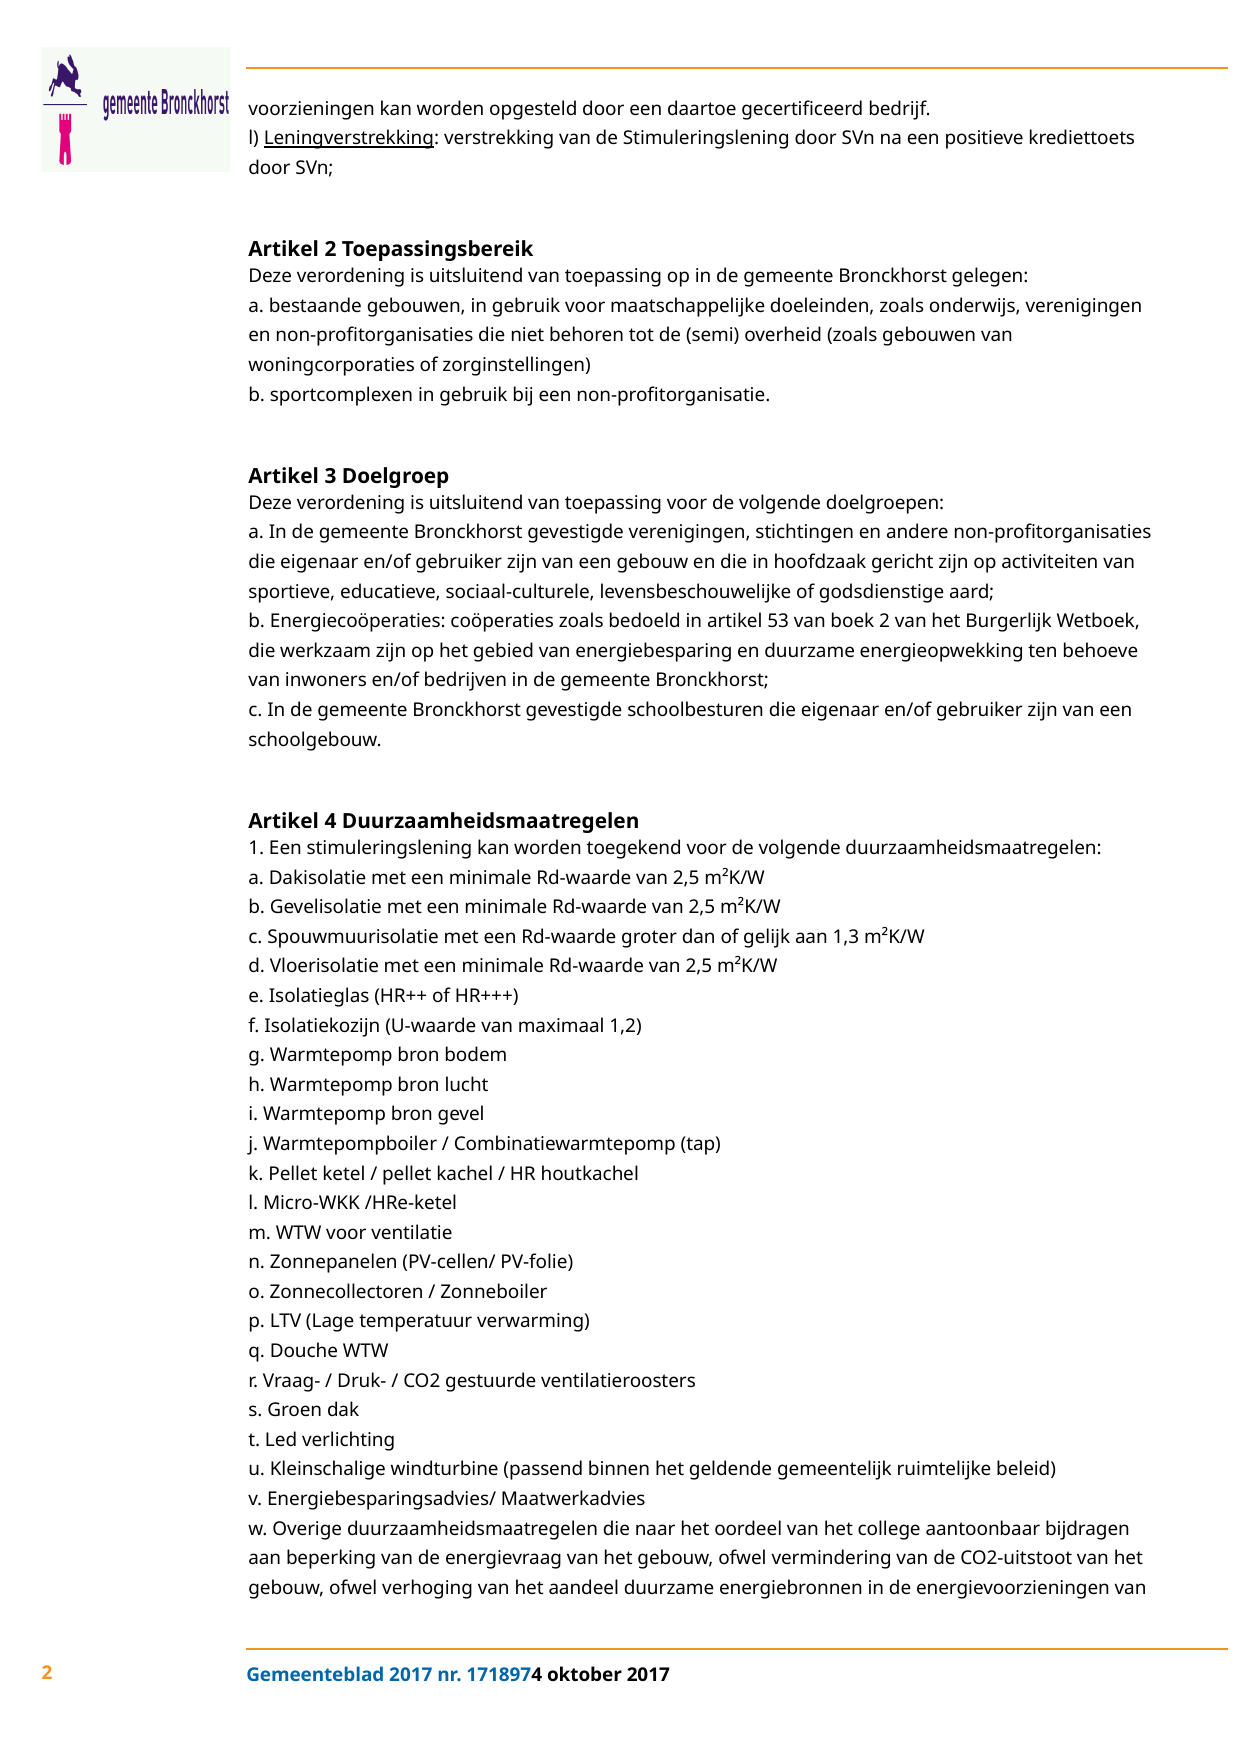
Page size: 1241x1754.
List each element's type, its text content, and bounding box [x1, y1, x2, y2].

text r. Vraag- / Druk- / CO2 gestuurde ventilatieroosters [248, 1367, 1152, 1392]
text l. Micro-WKK /HRe-ketel [248, 1189, 1152, 1215]
text a. bestaande gebouwen, in gebruik voor maatschappelijke doeleinden, zoals onderwijs, verenigingen en non-profitorganisaties die niet behoren tot de (semi) overheid (zoals gebouwen van woningcorporaties of zorginstellingen) [248, 292, 1152, 377]
text v. Energiebesparingsadvies/ Maatwerkadvies [248, 1485, 1152, 1511]
text Deze verordening is uitsluitend van toepassing op in de gemeente Bronckhorst gelegen: [248, 262, 1152, 288]
text Artikel 3 Doelgroep [248, 461, 1152, 489]
text l) Leningverstrekking: verstrekking van de Stimuleringslening door SVn na een positieve krediettoets door SVn; [248, 124, 1152, 180]
text b. sportcomplexen in gebruik bij een non-profitorganisatie. [248, 381, 1152, 406]
text p. LTV (Lage temperatuur verwarming) [248, 1308, 1152, 1333]
text Artikel 2 Toepassingsbereik [248, 234, 1152, 262]
text Deze verordening is uitsluitend van toepassing voor de volgende doelgroepen: [248, 489, 1152, 515]
text 1. Een stimuleringslening kan worden toegekend voor de volgende duurzaamheidsmaatregelen: [248, 834, 1152, 860]
text u. Kleinschalige windturbine (passend binnen het geldende gemeentelijk ruimtelijke beleid) [248, 1456, 1152, 1481]
text t. Led verlichting [248, 1426, 1152, 1452]
text Artikel 4 Duurzaamheidsmaatregelen [248, 806, 1152, 834]
text s. Groen dak [248, 1396, 1152, 1422]
text m. WTW voor ventilatie [248, 1219, 1152, 1244]
text i. Warmtepomp bron gevel [248, 1101, 1152, 1126]
text a. Dakisolatie met een minimale Rd-waarde van 2,5 m²K/W [248, 864, 1152, 889]
text c. Spouwmuurisolatie met een Rd-waarde groter dan of gelijk aan 1,3 m²K/W [248, 923, 1152, 949]
text q. Douche WTW [248, 1337, 1152, 1363]
text o. Zonnecollectoren / Zonneboiler [248, 1278, 1152, 1304]
picture [41, 47, 231, 172]
text b. Gevelisolatie met een minimale Rd-waarde van 2,5 m²K/W [248, 893, 1152, 919]
text voorzieningen kan worden opgesteld door een daartoe gecertificeerd bedrijf. [248, 95, 1152, 121]
text n. Zonnepanelen (PV-cellen/ PV-folie) [248, 1248, 1152, 1274]
text h. Warmtepomp bron lucht [248, 1071, 1152, 1097]
text b. Energiecoöperaties: coöperaties zoals bedoeld in artikel 53 van boek 2 van het Burgerlijk Wetboek, die werkzaam zijn op het gebied van energiebesparing en duurzame energieopwekking ten behoeve van inwoners en/of bedrijven in de gemeente Bronckhorst; [248, 607, 1152, 692]
text a. In de gemeente Bronckhorst gevestigde verenigingen, stichtingen en andere non-profitorganisaties die eigenaar en/of gebruiker zijn van een gebouw en die in hoofdzaak gericht zijn op activiteiten van sportieve, educatieve, sociaal-culturele, levensbeschouwelijke of godsdienstige aard; [248, 519, 1152, 604]
text j. Warmtepompboiler / Combinatiewarmtepomp (tap) [248, 1130, 1152, 1156]
text e. Isolatieglas (HR++ of HR+++) [248, 982, 1152, 1008]
text w. Overige duurzaamheidsmaatregelen die naar het oordeel van het college aantoonbaar bijdragen aan beperking van de energievraag van het gebouw, ofwel vermindering van de CO2-uitstoot van het gebouw, ofwel verhoging van het aandeel duurzame energiebronnen in de energievoorzieningen van [248, 1515, 1152, 1599]
text k. Pellet ketel / pellet kachel / HR houtkachel [248, 1160, 1152, 1185]
text f. Isolatiekozijn (U-waarde van maximaal 1,2) [248, 1012, 1152, 1037]
text c. In de gemeente Bronckhorst gevestigde schoolbesturen die eigenaar en/of gebruiker zijn van een schoolgebouw. [248, 696, 1152, 752]
text d. Vloerisolatie met een minimale Rd-waarde van 2,5 m²K/W [248, 953, 1152, 978]
text g. Warmtepomp bron bodem [248, 1041, 1152, 1067]
